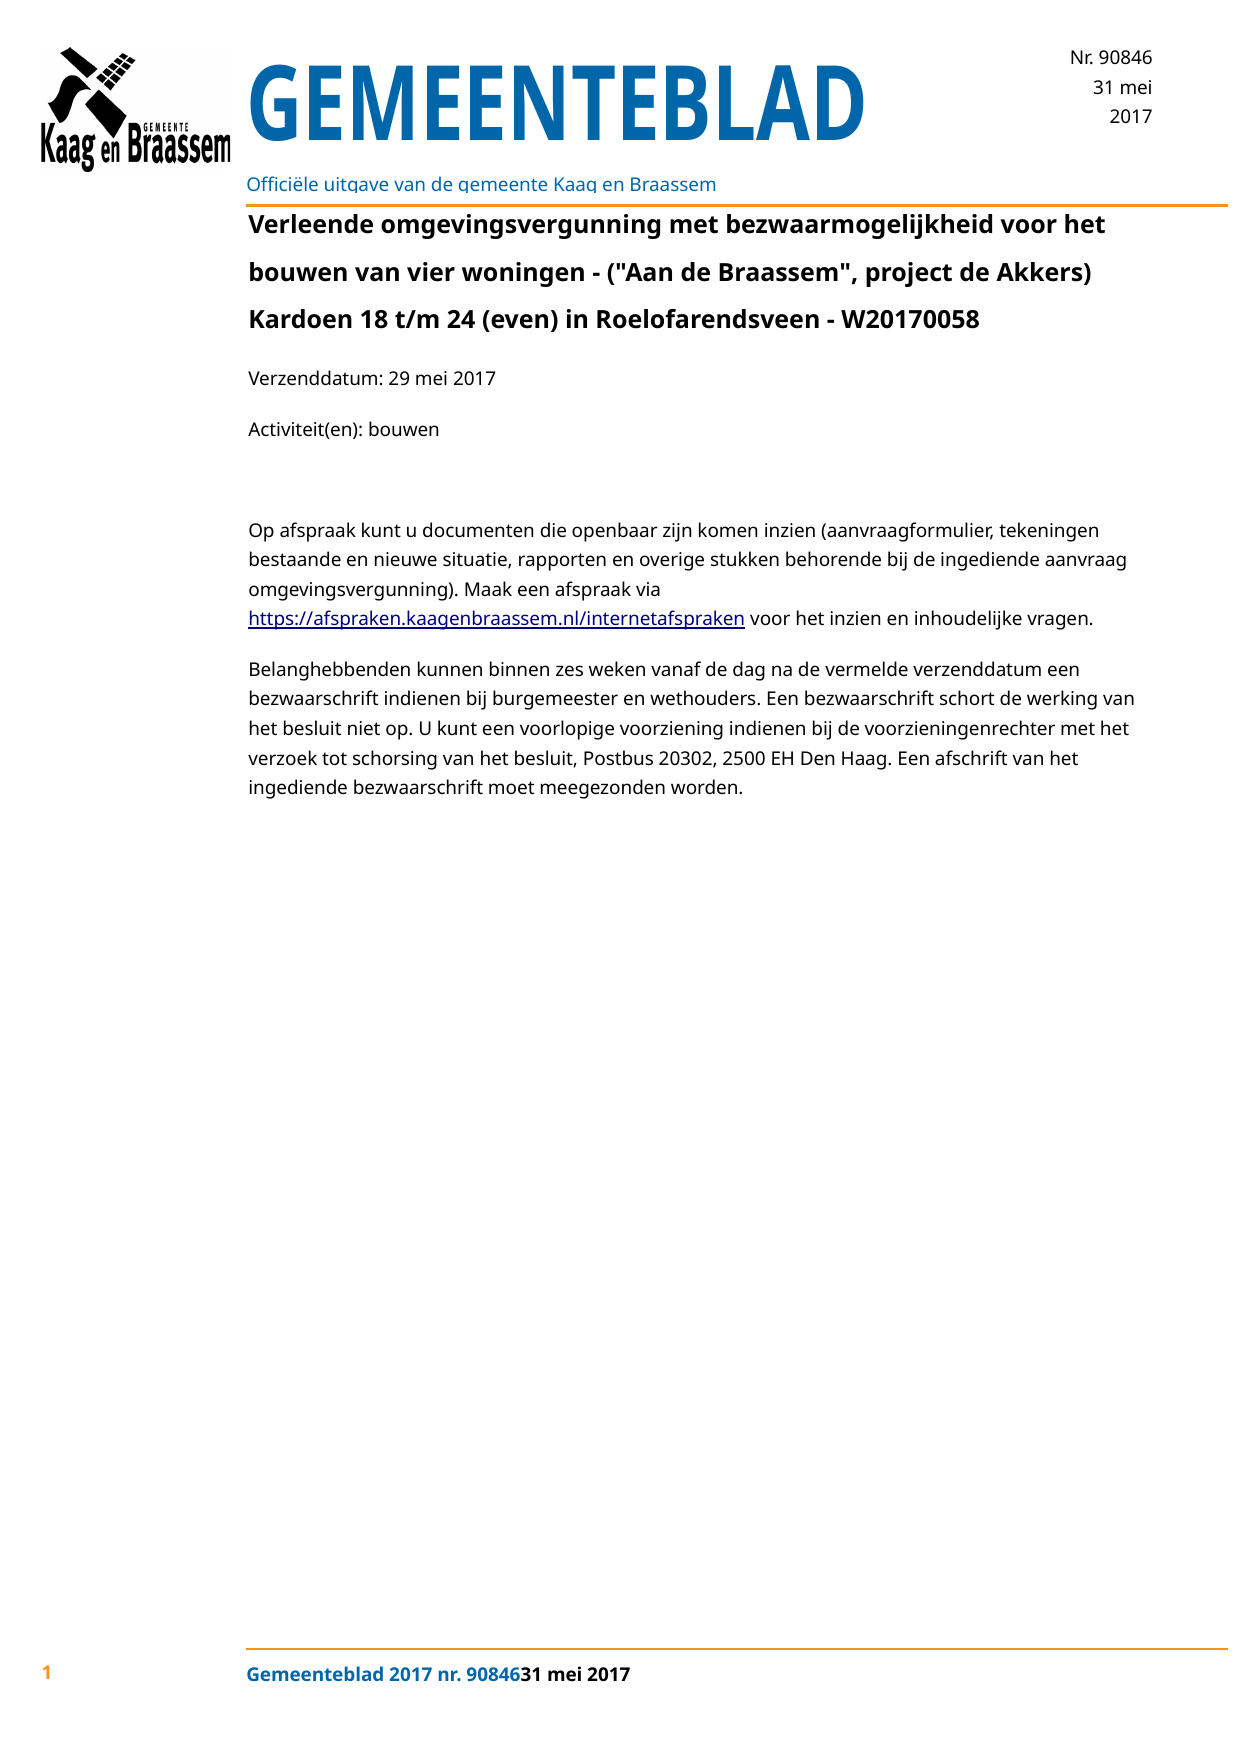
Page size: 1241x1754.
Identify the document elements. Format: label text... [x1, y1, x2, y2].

picture [41, 47, 231, 172]
text Activiteit(en): bouwen [248, 416, 1152, 442]
text Verzenddatum: 29 mei 2017 [248, 366, 1152, 391]
text Belanghebbenden kunnen binnen zes weken vanaf de dag na de vermelde verzenddatum een bezwaarschrift indienen bij burgemeester en wethouders. Een bezwaarschrift schort de werking van het besluit niet op. U kunt een voorlopige voorziening indienen bij de voorzieningenrechter met het verzoek tot schorsing van het besluit, Postbus 20302, 2500 EH Den Haag. Een afschrift van het ingediende bezwaarschrift moet meegezonden worden. [248, 656, 1152, 800]
text Op afspraak kunt u documenten die openbaar zijn komen inzien (aanvraagformulier, tekeningen bestaande en nieuwe situatie, rapporten en overige stukken behorende bij de ingediende aanvraag omgevingsvergunning). Maak een afspraak via https://afspraken.kaagenbraassem.nl/internetafspraken voor het inzien en inhoudelijke vragen. [248, 517, 1152, 631]
text Verleende omgevingsvergunning met bezwaarmogelijkheid voor het bouwen van vier woningen - ("Aan de Braassem", project de Akkers) Kardoen 18 t/m 24 (even) in Roelofarendsveen - W20170058 [248, 207, 1152, 336]
